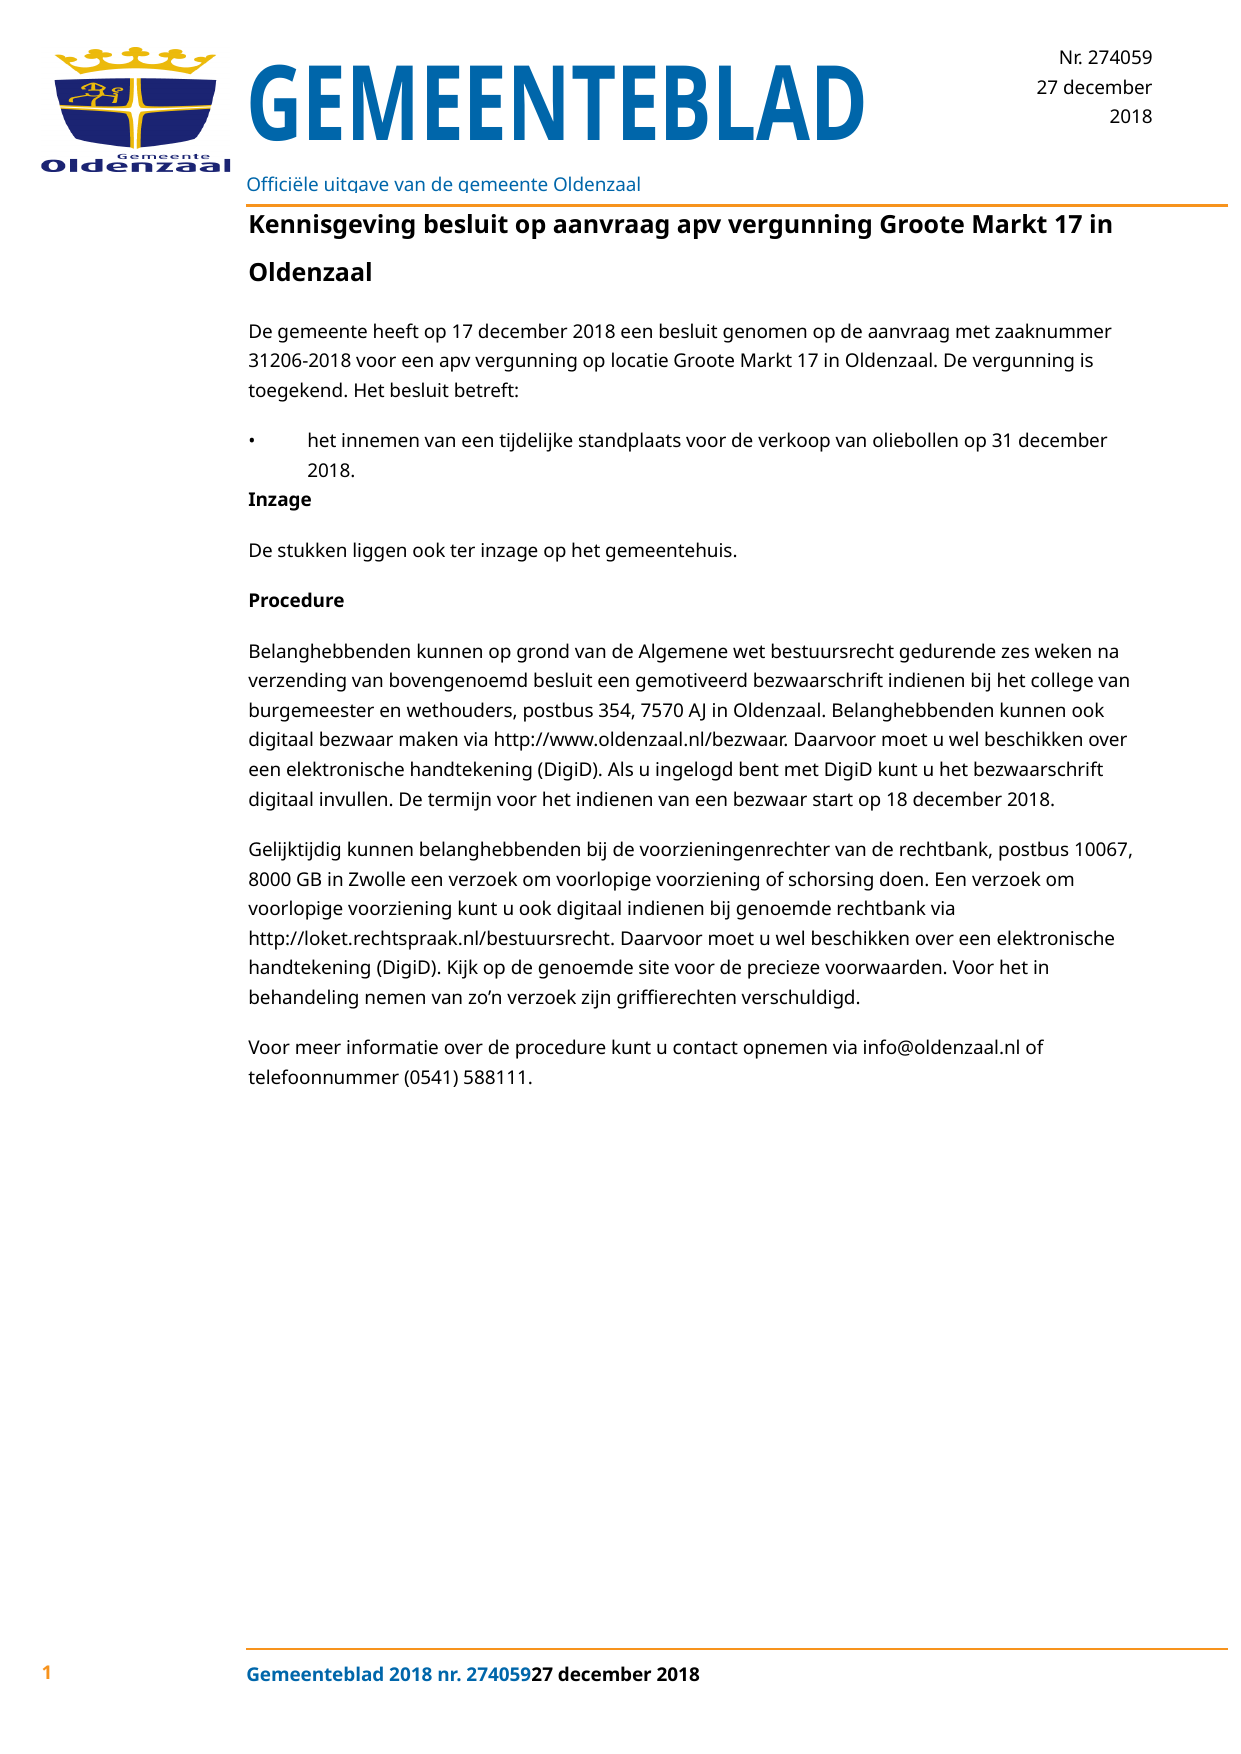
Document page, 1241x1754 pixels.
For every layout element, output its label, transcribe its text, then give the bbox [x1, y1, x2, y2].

text De gemeente heeft op 17 december 2018 een besluit genomen op de aanvraag met zaaknummer 31206-2018 voor een apv vergunning op locatie Groote Markt 17 in Oldenzaal. De vergunning is toegekend. Het besluit betreft: [248, 318, 1152, 403]
text Kennisgeving besluit op aanvraag apv vergunning Groote Markt 17 in Oldenzaal [248, 207, 1152, 288]
list het innemen van een tijdelijke standplaats voor de verkoop van oliebollen op 31 december 2018. [248, 427, 1152, 483]
text Voor meer informatie over de procedure kunt u contact opnemen via info@oldenzaal.nl of telefoonnummer (0541) 588111. [248, 1034, 1152, 1090]
text Inzage [248, 487, 1152, 512]
text Gelijktijdig kunnen belanghebbenden bij de voorzieningenrechter van de rechtbank, postbus 10067, 8000 GB in Zwolle een verzoek om voorlopige voorziening of schorsing doen. Een verzoek om voorlopige voorziening kunt u ook digitaal indienen bij genoemde rechtbank via http://loket.rechtspraak.nl/bestuursrecht. Daarvoor moet u wel beschikken over een elektronische handtekening (DigiD). Kijk op de genoemde site voor de precieze voorwaarden. Voor het in behandeling nemen van zo’n verzoek zijn griffierechten verschuldigd. [248, 836, 1152, 1010]
text Belanghebbenden kunnen op grond van de Algemene wet bestuursrecht gedurende zes weken na verzending van bovengenoemd besluit een gemotiveerd bezwaarschrift indienen bij het college van burgemeester en wethouders, postbus 354, 7570 AJ in Oldenzaal. Belanghebbenden kunnen ook digitaal bezwaar maken via http://www.oldenzaal.nl/bezwaar. Daarvoor moet u wel beschikken over een elektronische handtekening (DigiD). Als u ingelogd bent met DigiD kunt u het bezwaarschrift digitaal invullen. De termijn voor het indienen van een bezwaar start op 18 december 2018. [248, 638, 1152, 812]
text Procedure [248, 587, 1152, 613]
text De stukken liggen ook ter inzage op het gemeentehuis. [248, 537, 1152, 563]
picture [41, 47, 231, 172]
